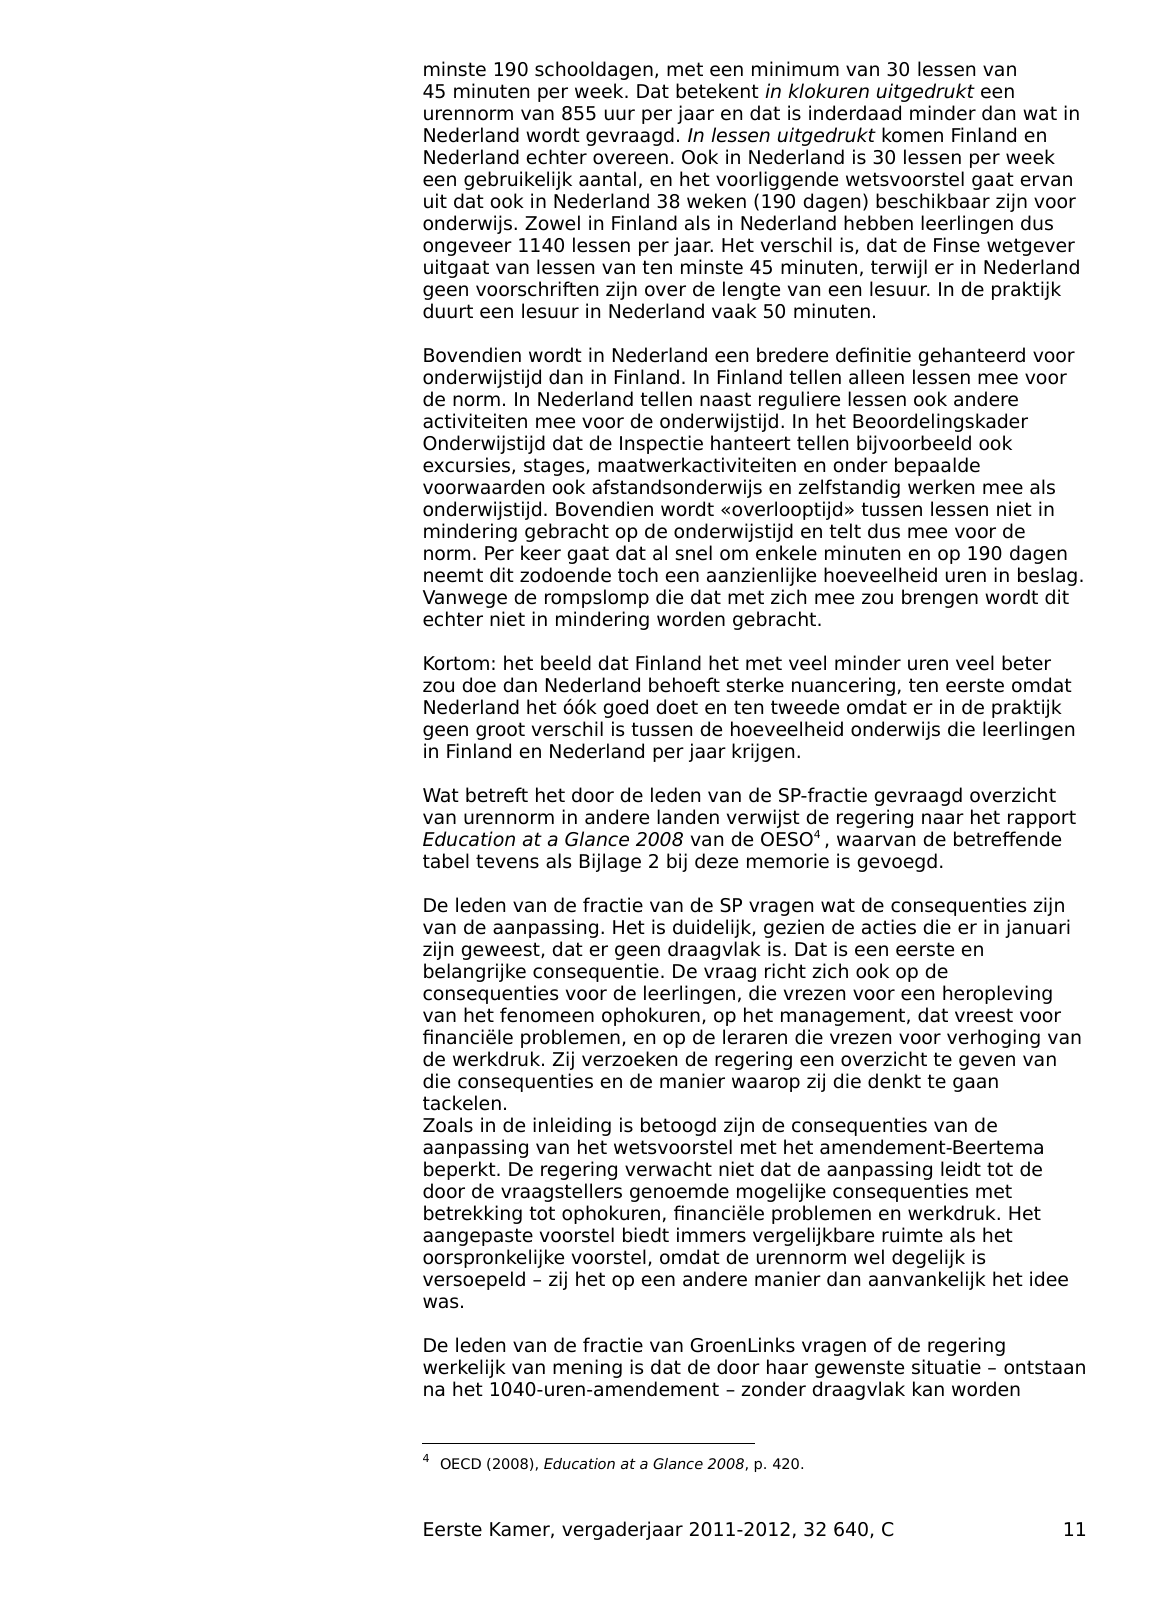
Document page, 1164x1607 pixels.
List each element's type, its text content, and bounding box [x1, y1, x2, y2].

text Bovendien wordt in Nederland een bredere definitie gehanteerd voor onderwijstijd dan in Finland. In Finland tellen alleen lessen mee voor de norm. In Nederland tellen naast reguliere lessen ook andere activiteiten mee voor de onderwijstijd. In het Beoordelingskader Onderwijstijd dat de Inspectie hanteert tellen bijvoorbeeld ook excursies, stages, maatwerkactiviteiten en onder bepaalde voorwaarden ook afstandsonderwijs en zelfstandig werken mee als onderwijstijd. Bovendien wordt «overlooptijd» tussen lessen niet in mindering gebracht op de onderwijstijd en telt dus mee voor de norm. Per keer gaat dat al snel om enkele minuten en op 190 dagen neemt dit zodoende toch een aanzienlijke hoeveelheid uren in beslag. Vanwege de rompslomp die dat met zich mee zou brengen wordt dit echter niet in mindering worden gebracht. [422, 345, 1087, 631]
text Wat betreft het door de leden van de SP-fractie gevraagd overzicht van urennorm in andere landen verwijst de regering naar het rapport Education at a Glance 2008 van de OESO, waarvan de betreffende tabel tevens als Bijlage 2 bij deze memorie is gevoegd. [422, 785, 1087, 873]
text minste 190 schooldagen, met een minimum van 30 lessen van 45 minuten per week. Dat betekent in klokuren uitgedrukt een urennorm van 855 uur per jaar en dat is inderdaad minder dan wat in Nederland wordt gevraagd. In lessen uitgedrukt komen Finland en Nederland echter overeen. Ook in Nederland is 30 lessen per week een gebruikelijk aantal, en het voorliggende wetsvoorstel gaat ervan uit dat ook in Nederland 38 weken (190 dagen) beschikbaar zijn voor onderwijs. Zowel in Finland als in Nederland hebben leerlingen dus ongeveer 1140 lessen per jaar. Het verschil is, dat de Finse wetgever uitgaat van lessen van ten minste 45 minuten, terwijl er in Nederland geen voorschriften zijn over de lengte van een lesuur. In de praktijk duurt een lesuur in Nederland vaak 50 minuten. [422, 59, 1087, 323]
text De leden van de fractie van GroenLinks vragen of de regering werkelijk van mening is dat de door haar gewenste situatie – ontstaan na het 1040-uren-amendement – zonder draagvlak kan worden [422, 1335, 1087, 1401]
text Kortom: het beeld dat Finland het met veel minder uren veel beter zou doe dan Nederland behoeft sterke nuancering, ten eerste omdat Nederland het óók goed doet en ten tweede omdat er in de praktijk geen groot verschil is tussen de hoeveelheid onderwijs die leerlingen in Finland en Nederland per jaar krijgen. [422, 653, 1087, 763]
text De leden van de fractie van de SP vragen wat de consequenties zijn van de aanpassing. Het is duidelijk, gezien de acties die er in januari zijn geweest, dat er geen draagvlak is. Dat is een eerste en belangrijke consequentie. De vraag richt zich ook op de consequenties voor de leerlingen, die vrezen voor een heropleving van het fenomeen ophokuren, op het management, dat vreest voor financiële problemen, en op de leraren die vrezen voor verhoging van de werkdruk. Zij verzoeken de regering een overzicht te geven van die consequenties en de manier waarop zij die denkt te gaan tackelen. [422, 895, 1087, 1115]
text OECD (2008), Education at a Glance 2008, p. 420. [422, 1452, 1087, 1474]
text Zoals in de inleiding is betoogd zijn de consequenties van de aanpassing van het wetsvoorstel met het amendement-Beertema beperkt. De regering verwacht niet dat de aanpassing leidt tot de door de vraagstellers genoemde mogelijke consequenties met betrekking tot ophokuren, financiële problemen en werkdruk. Het aangepaste voorstel biedt immers vergelijkbare ruimte als het oorspronkelijke voorstel, omdat de urennorm wel degelijk is versoepeld – zij het op een andere manier dan aanvankelijk het idee was. [422, 1115, 1087, 1313]
